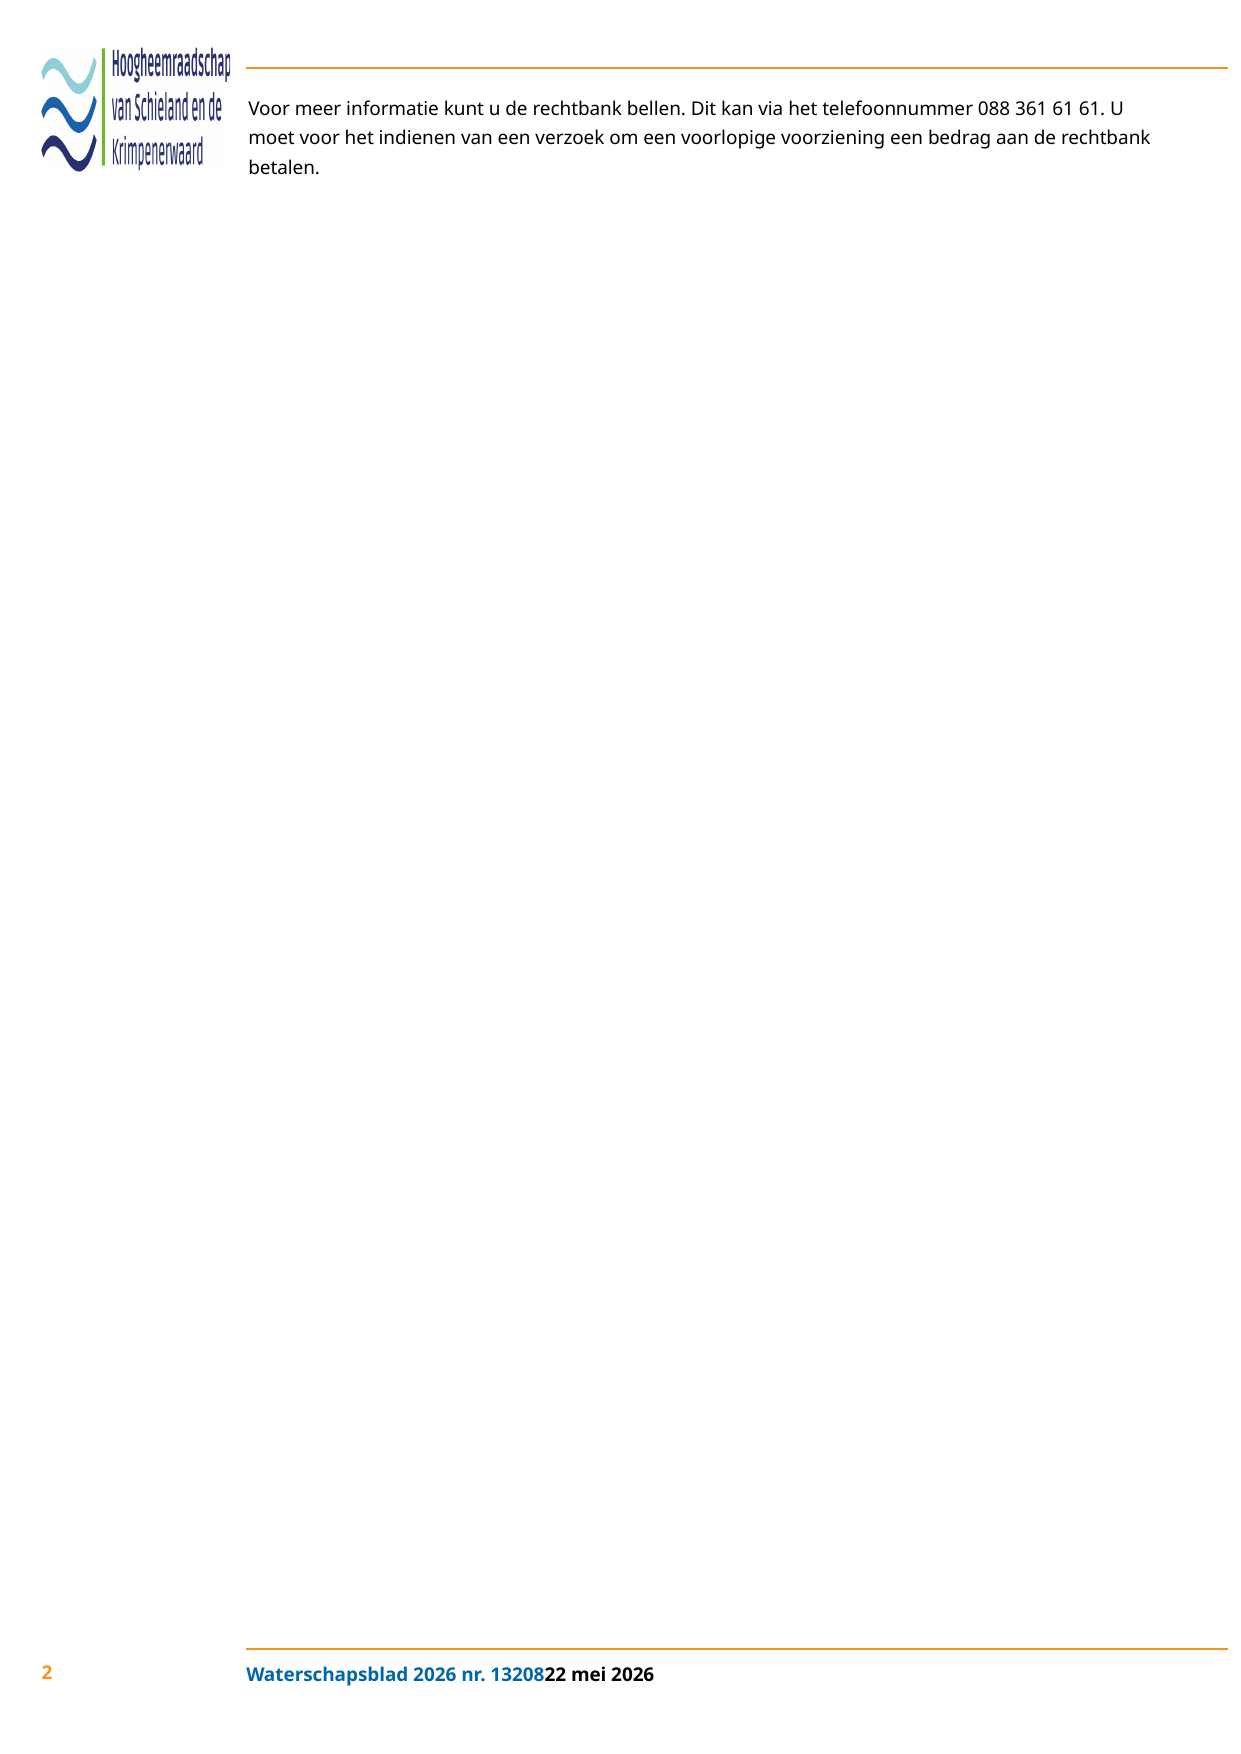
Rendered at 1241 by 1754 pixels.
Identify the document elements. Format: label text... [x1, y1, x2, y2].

picture [41, 47, 231, 172]
text Voor meer informatie kunt u de rechtbank bellen. Dit kan via het telefoonnummer 088 361 61 61. U moet voor het indienen van een verzoek om een voorlopige voorziening een bedrag aan de rechtbank betalen. [248, 95, 1152, 180]
